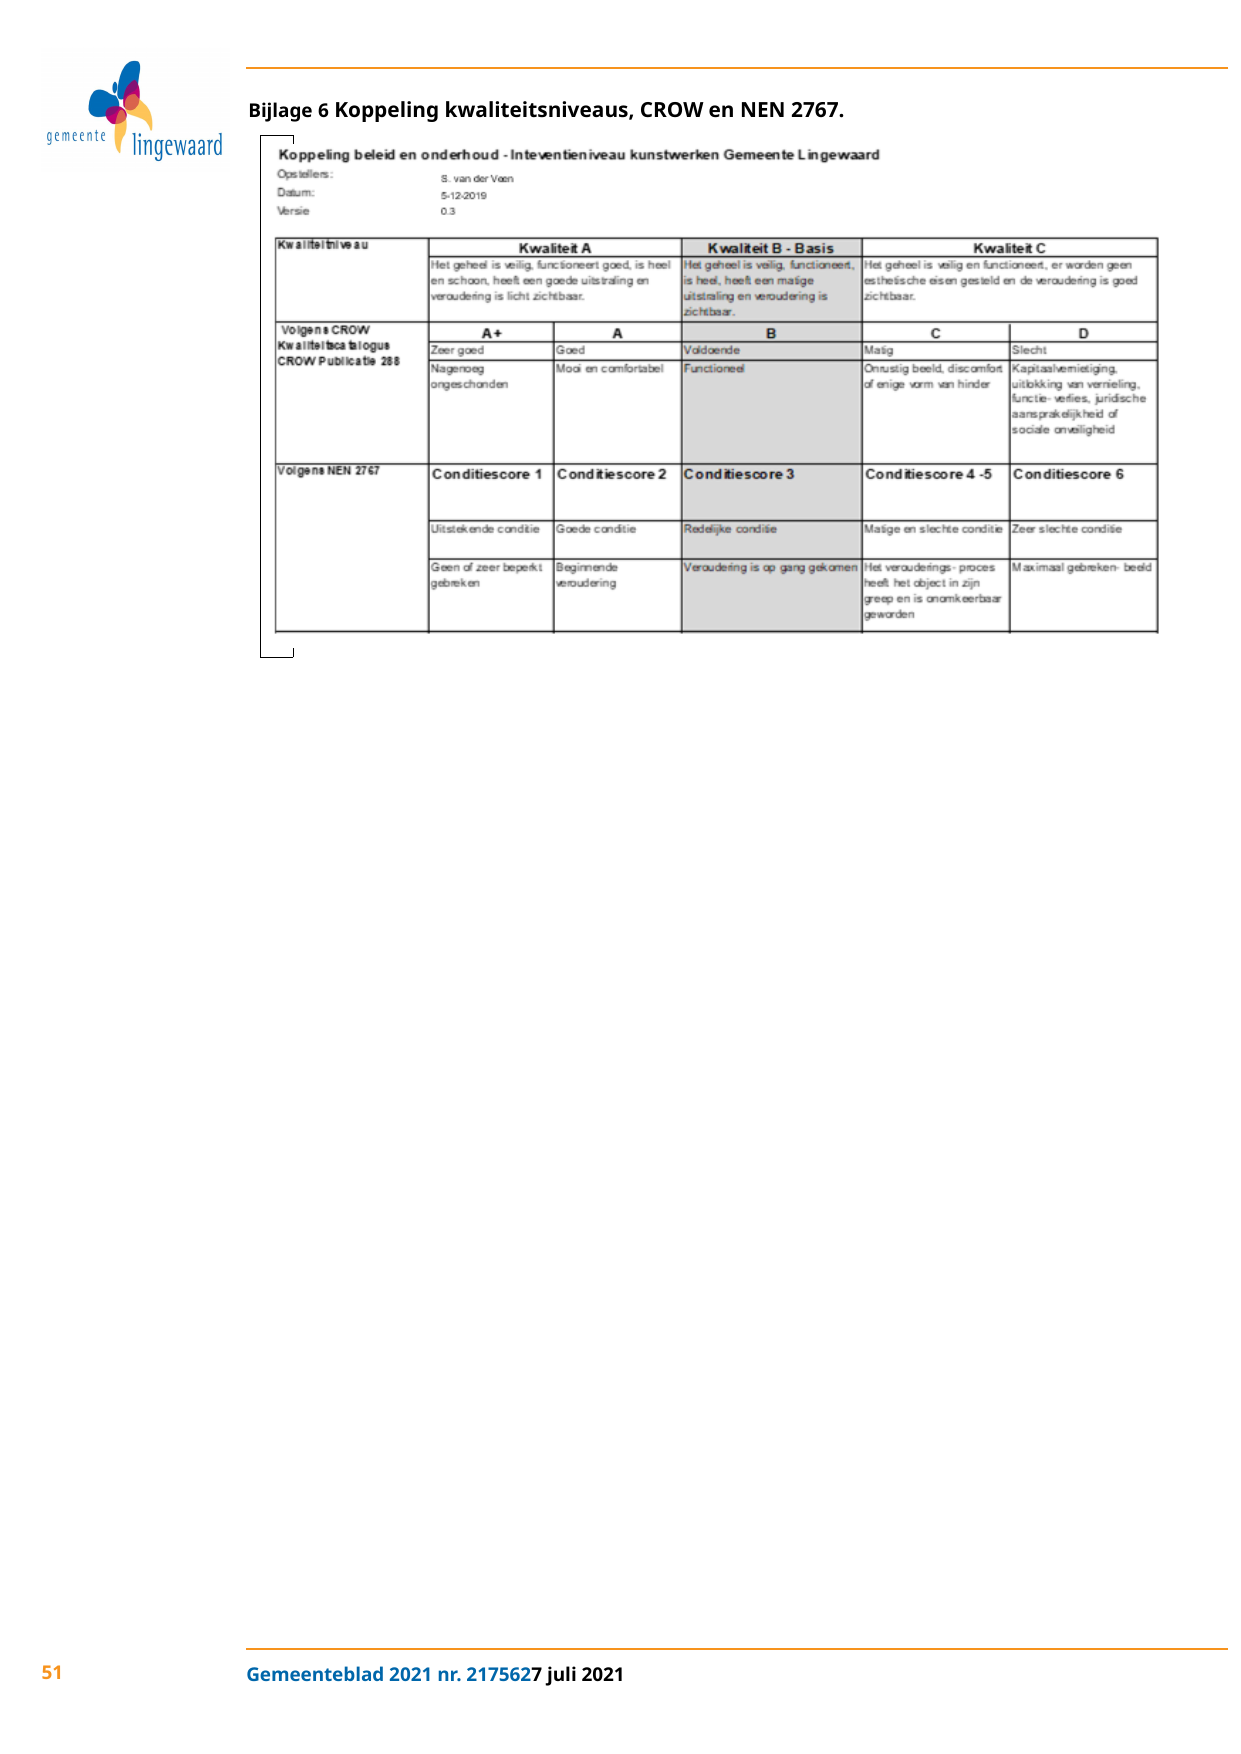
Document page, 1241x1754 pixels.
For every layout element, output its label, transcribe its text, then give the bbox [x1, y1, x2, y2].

text Bijlage 6 Koppeling kwaliteitsniveaus, CROW en NEN 2767. [248, 95, 1152, 123]
picture [41, 47, 231, 172]
picture [268, 144, 1173, 648]
